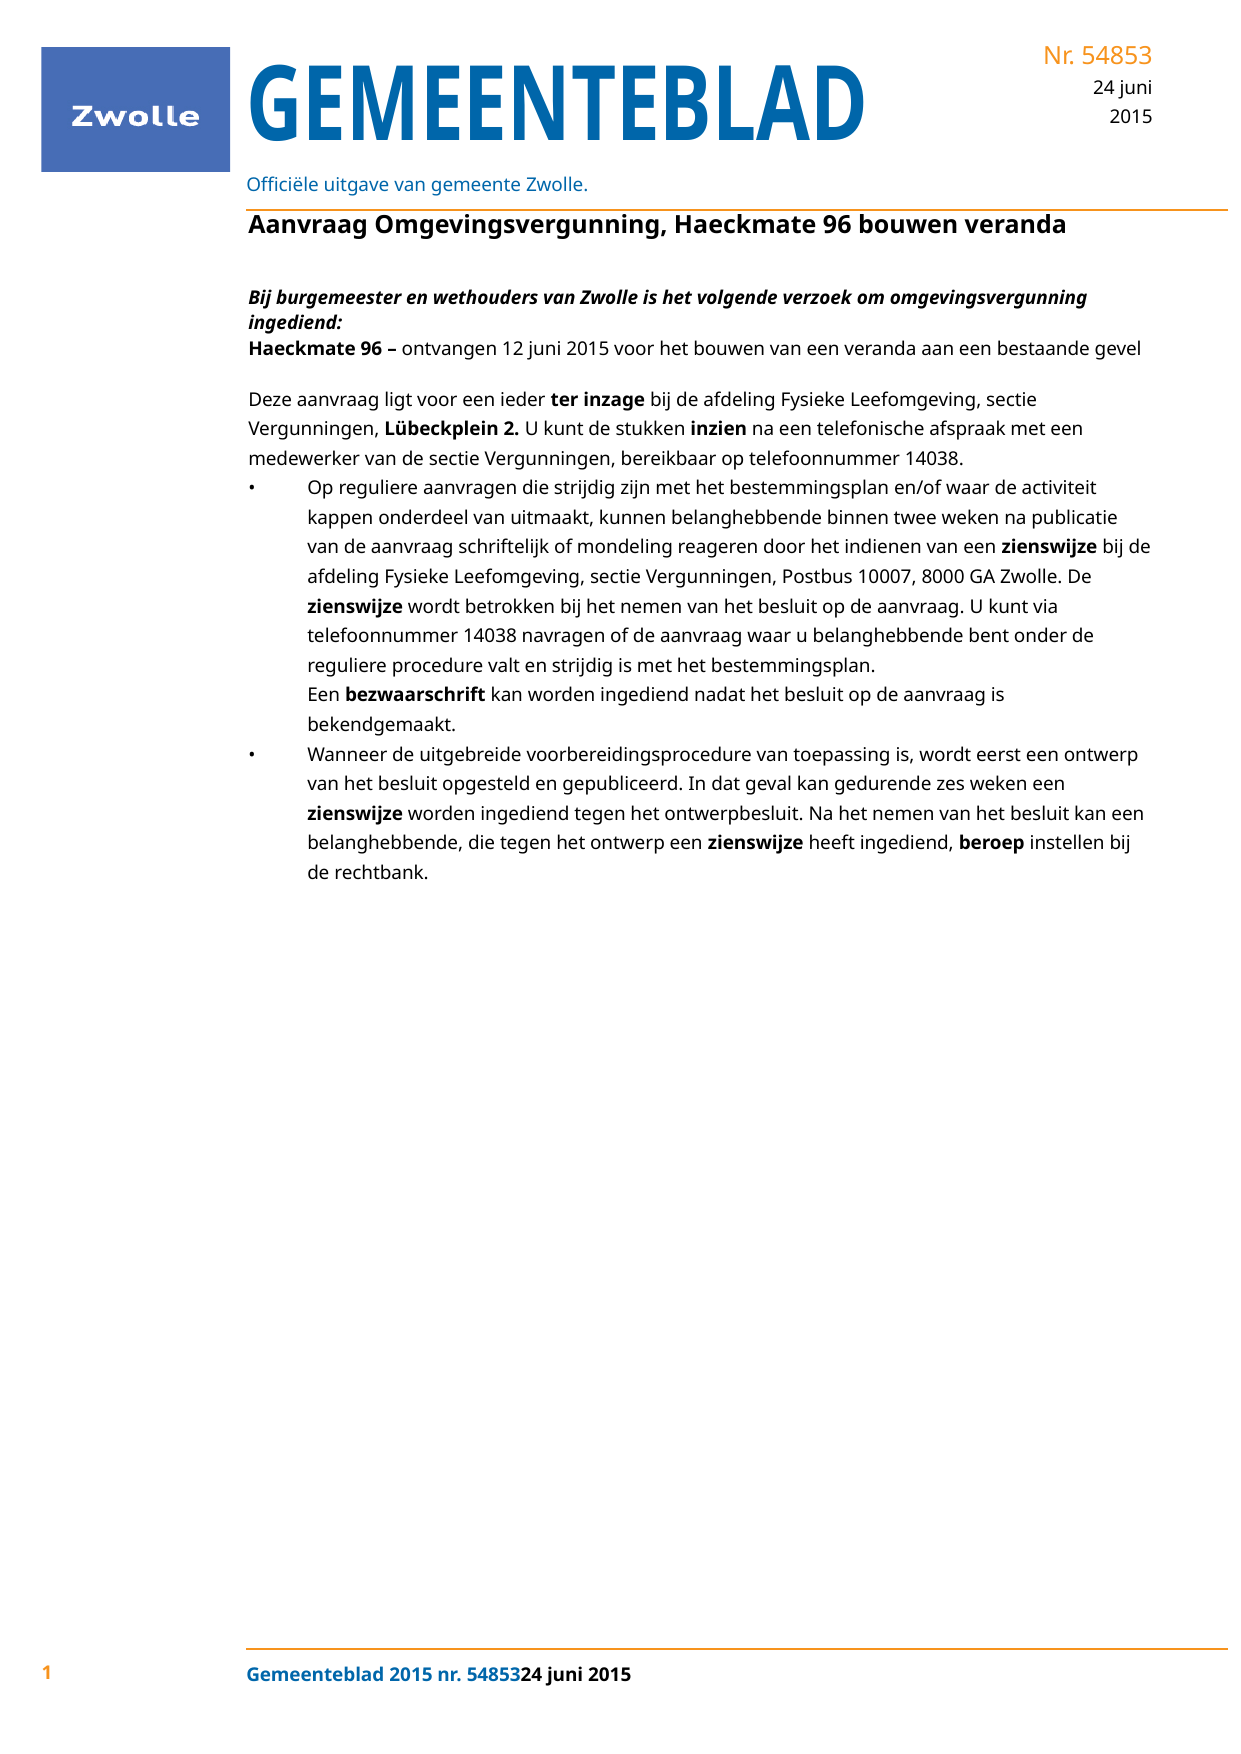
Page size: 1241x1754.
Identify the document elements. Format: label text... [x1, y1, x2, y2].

list Een bezwaarschrift kan worden ingediend nadat het besluit op de aanvraag is bekendgemaakt. [248, 682, 1152, 737]
picture [41, 47, 231, 172]
text Deze aanvraag ligt voor een ieder ter inzage bij de afdeling Fysieke Leefomgeving, sectie Vergunningen, Lübeckplein 2. U kunt de stukken inzien na een telefonische afspraak met een medewerker van de sectie Vergunningen, bereikbaar op telefoonnummer 14038. [248, 386, 1152, 471]
list Op reguliere aanvragen die strijdig zijn met het bestemmingsplan en/of waar de activiteit kappen onderdeel van uitmaakt, kunnen belanghebbende binnen twee weken na publicatie van de aanvraag schriftelijk of mondeling reageren door het indienen van een zienswijze bij de afdeling Fysieke Leefomgeving, sectie Vergunningen, Postbus 10007, 8000 GA Zwolle. De zienswijze wordt betrokken bij het nemen van het besluit op de aanvraag. U kunt via telefoonnummer 14038 navragen of de aanvraag waar u belanghebbende bent onder de reguliere procedure valt en strijdig is met het bestemmingsplan. [248, 474, 1152, 678]
text Aanvraag Omgevingsvergunning, Haeckmate 96 bouwen veranda [248, 211, 1152, 241]
text Haeckmate 96 – ontvangen 12 juni 2015 voor het bouwen van een veranda aan een bestaande gevel [248, 335, 1152, 361]
text Bij burgemeester en wethouders van Zwolle is het volgende verzoek om omgevingsvergunning ingediend: [248, 284, 1152, 335]
list Wanneer de uitgebreide voorbereidingsprocedure van toepassing is, wordt eerst een ontwerp van het besluit opgesteld en gepubliceerd. In dat geval kan gedurende zes weken een zienswijze worden ingediend tegen het ontwerpbesluit. Na het nemen van het besluit kan een belanghebbende, die tegen het ontwerp een zienswijze heeft ingediend, beroep instellen bij de rechtbank. [248, 741, 1152, 885]
